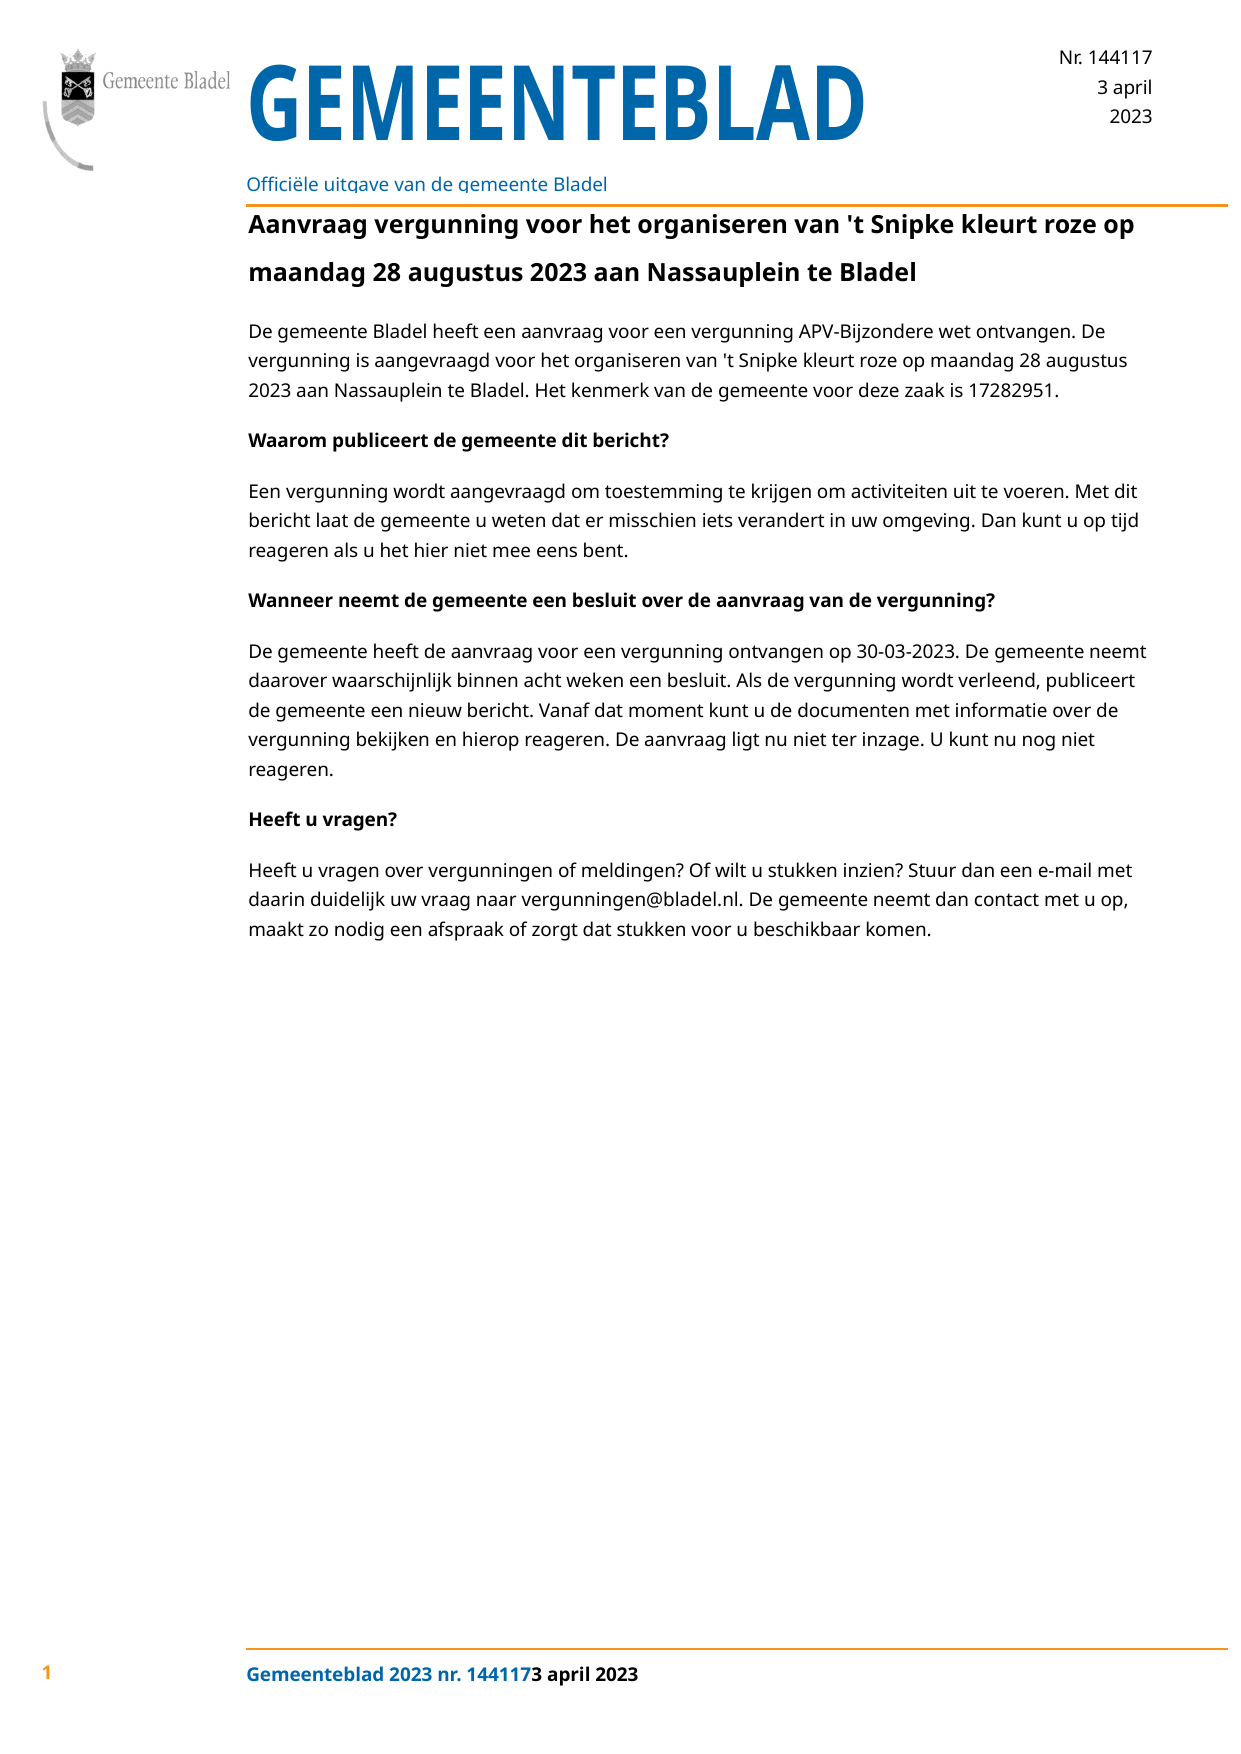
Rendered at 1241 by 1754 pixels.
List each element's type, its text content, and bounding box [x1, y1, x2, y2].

text Wanneer neemt de gemeente een besluit over de aanvraag van de vergunning? [248, 587, 1152, 613]
text De gemeente heeft de aanvraag voor een vergunning ontvangen op 30-03-2023. De gemeente neemt daarover waarschijnlijk binnen acht weken een besluit. Als de vergunning wordt verleend, publiceert de gemeente een nieuw bericht. Vanaf dat moment kunt u de documenten met informatie over de vergunning bekijken en hierop reageren. De aanvraag ligt nu niet ter inzage. U kunt nu nog niet reageren. [248, 638, 1152, 782]
text Heeft u vragen over vergunningen of meldingen? Of wilt u stukken inzien? Stuur dan een e-mail met daarin duidelijk uw vraag naar vergunningen@bladel.nl. De gemeente neemt dan contact met u op, maakt zo nodig een afspraak of zorgt dat stukken voor u beschikbaar komen. [248, 857, 1152, 942]
text De gemeente Bladel heeft een aanvraag voor een vergunning APV-Bijzondere wet ontvangen. De vergunning is aangevraagd voor het organiseren van 't Snipke kleurt roze op maandag 28 augustus 2023 aan Nassauplein te Bladel. Het kenmerk van de gemeente voor deze zaak is 17282951. [248, 318, 1152, 403]
text Een vergunning wordt aangevraagd om toestemming te krijgen om activiteiten uit te voeren. Met dit bericht laat de gemeente u weten dat er misschien iets verandert in uw omgeving. Dan kunt u op tijd reageren als u het hier niet mee eens bent. [248, 478, 1152, 563]
text Waarom publiceert de gemeente dit bericht? [248, 427, 1152, 453]
picture [41, 47, 231, 172]
text Heeft u vragen? [248, 807, 1152, 832]
text Aanvraag vergunning voor het organiseren van 't Snipke kleurt roze op maandag 28 augustus 2023 aan Nassauplein te Bladel [248, 207, 1152, 288]
